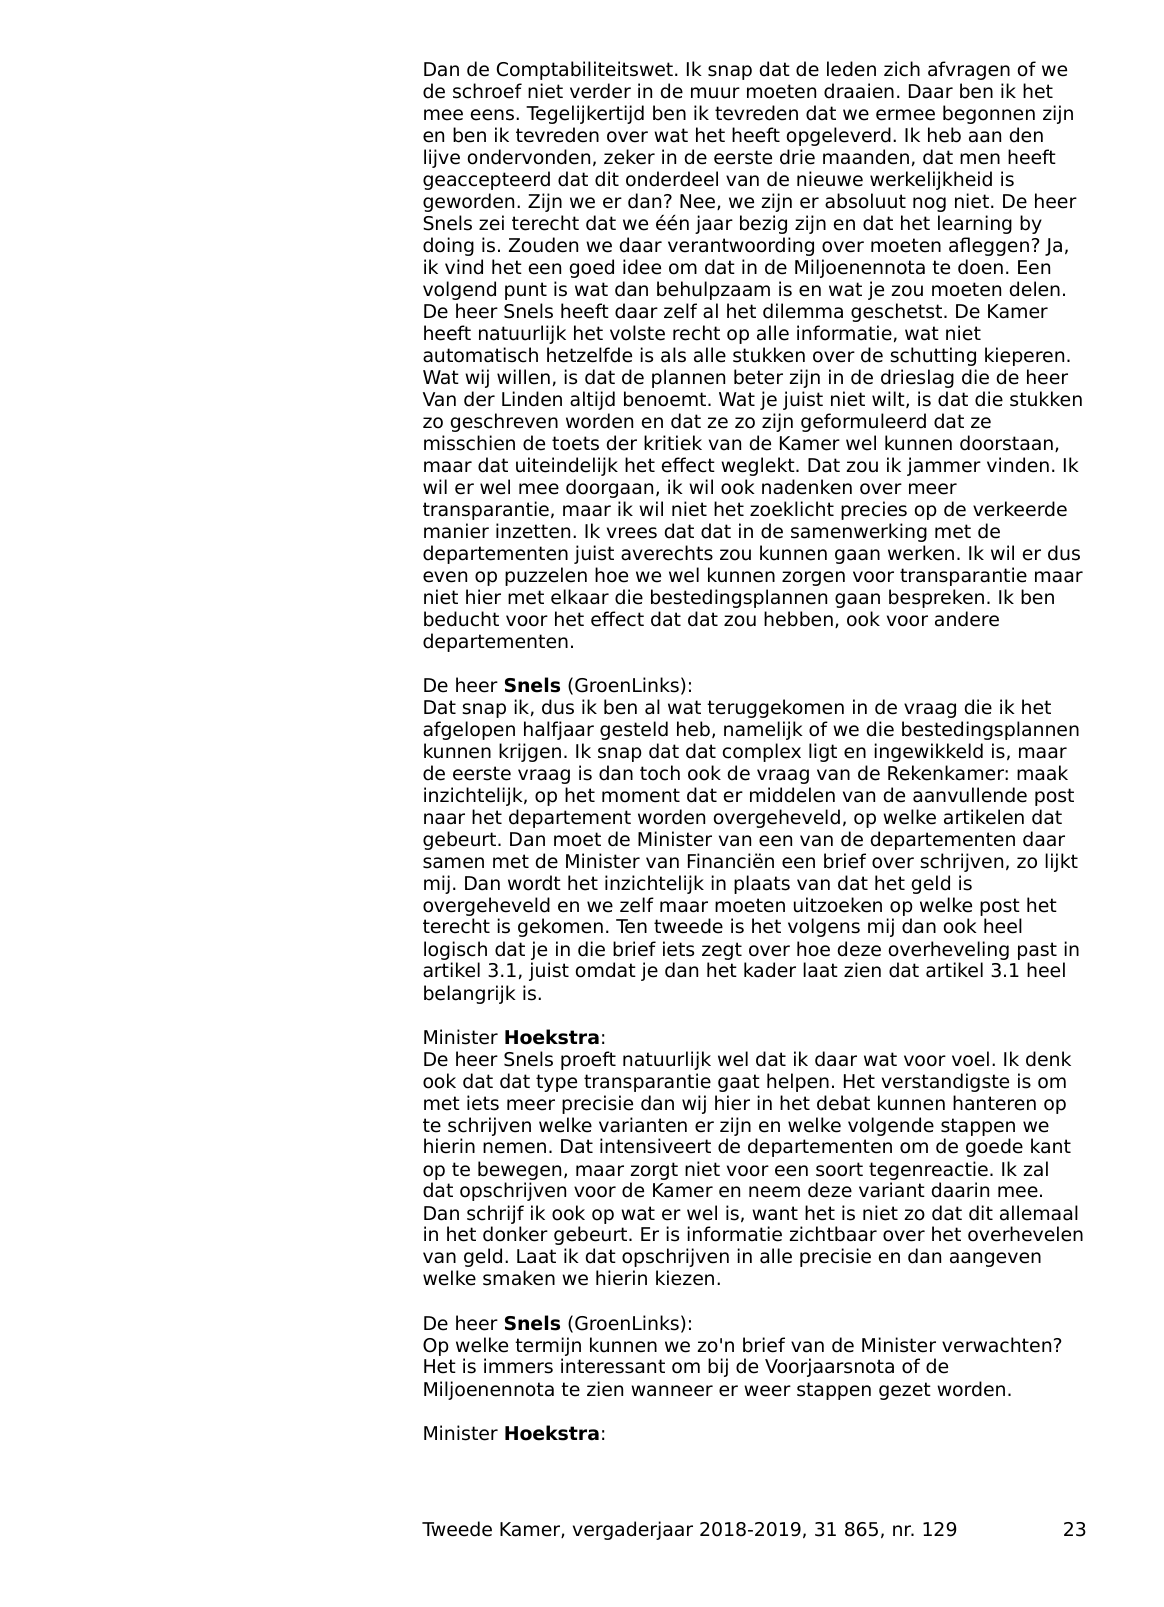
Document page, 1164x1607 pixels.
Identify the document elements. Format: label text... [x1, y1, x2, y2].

text De heer Snels proeft natuurlijk wel dat ik daar wat voor voel. Ik denk ook dat dat type transparantie gaat helpen. Het verstandigste is om met iets meer precisie dan wij hier in het debat kunnen hanteren op te schrijven welke varianten er zijn en welke volgende stappen we hierin nemen. Dat intensiveert de departementen om de goede kant op te bewegen, maar zorgt niet voor een soort tegenreactie. Ik zal dat opschrijven voor de Kamer en neem deze variant daarin mee. Dan schrijf ik ook op wat er wel is, want het is niet zo dat dit allemaal in het donker gebeurt. Er is informatie zichtbaar over het overhevelen van geld. Laat ik dat opschrijven in alle precisie en dan aangeven welke smaken we hierin kiezen. [422, 1048, 1087, 1290]
text Dat snap ik, dus ik ben al wat teruggekomen in de vraag die ik het afgelopen halfjaar gesteld heb, namelijk of we die bestedingsplannen kunnen krijgen. Ik snap dat dat complex ligt en ingewikkeld is, maar de eerste vraag is dan toch ook de vraag van de Rekenkamer: maak inzichtelijk, op het moment dat er middelen van de aanvullende post naar het departement worden overgeheveld, op welke artikelen dat gebeurt. Dan moet de Minister van een van de departementen daar samen met de Minister van Financiën een brief over schrijven, zo lijkt mij. Dan wordt het inzichtelijk in plaats van dat het geld is overgeheveld en we zelf maar moeten uitzoeken op welke post het terecht is gekomen. Ten tweede is het volgens mij dan ook heel logisch dat je in die brief iets zegt over hoe deze overheveling past in artikel 3.1, juist omdat je dan het kader laat zien dat artikel 3.1 heel belangrijk is. [422, 697, 1087, 1004]
text Dan de Comptabiliteitswet. Ik snap dat de leden zich afvragen of we de schroef niet verder in de muur moeten draaien. Daar ben ik het mee eens. Tegelijkertijd ben ik tevreden dat we ermee begonnen zijn en ben ik tevreden over wat het heeft opgeleverd. Ik heb aan den lijve ondervonden, zeker in de eerste drie maanden, dat men heeft geaccepteerd dat dit onderdeel van de nieuwe werkelijkheid is geworden. Zijn we er dan? Nee, we zijn er absoluut nog niet. De heer Snels zei terecht dat we één jaar bezig zijn en dat het learning by doing is. Zouden we daar verantwoording over moeten afleggen? Ja, ik vind het een goed idee om dat in de Miljoenennota te doen. Een volgend punt is wat dan behulpzaam is en wat je zou moeten delen. De heer Snels heeft daar zelf al het dilemma geschetst. De Kamer heeft natuurlijk het volste recht op alle informatie, wat niet automatisch hetzelfde is als alle stukken over de schutting kieperen. Wat wij willen, is dat de plannen beter zijn in de drieslag die de heer Van der Linden altijd benoemt. Wat je juist niet wilt, is dat die stukken zo geschreven worden en dat ze zo zijn geformuleerd dat ze misschien de toets der kritiek van de Kamer wel kunnen doorstaan, maar dat uiteindelijk het effect weglekt. Dat zou ik jammer vinden. Ik wil er wel mee doorgaan, ik wil ook nadenken over meer transparantie, maar ik wil niet het zoeklicht precies op de verkeerde manier inzetten. Ik vrees dat dat in de samenwerking met de departementen juist averechts zou kunnen gaan werken. Ik wil er dus even op puzzelen hoe we wel kunnen zorgen voor transparantie maar niet hier met elkaar die bestedingsplannen gaan bespreken. Ik ben beducht voor het effect dat dat zou hebben, ook voor andere departementen. [422, 59, 1087, 652]
text Minister Hoekstra: [422, 1423, 1087, 1444]
text Minister Hoekstra: [422, 1027, 1087, 1048]
text De heer Snels (GroenLinks): [422, 675, 1087, 697]
text Op welke termijn kunnen we zo'n brief van de Minister verwachten? Het is immers interessant om bij de Voorjaarsnota of de Miljoenennota te zien wanneer er weer stappen gezet worden. [422, 1334, 1087, 1400]
text De heer Snels (GroenLinks): [422, 1312, 1087, 1334]
